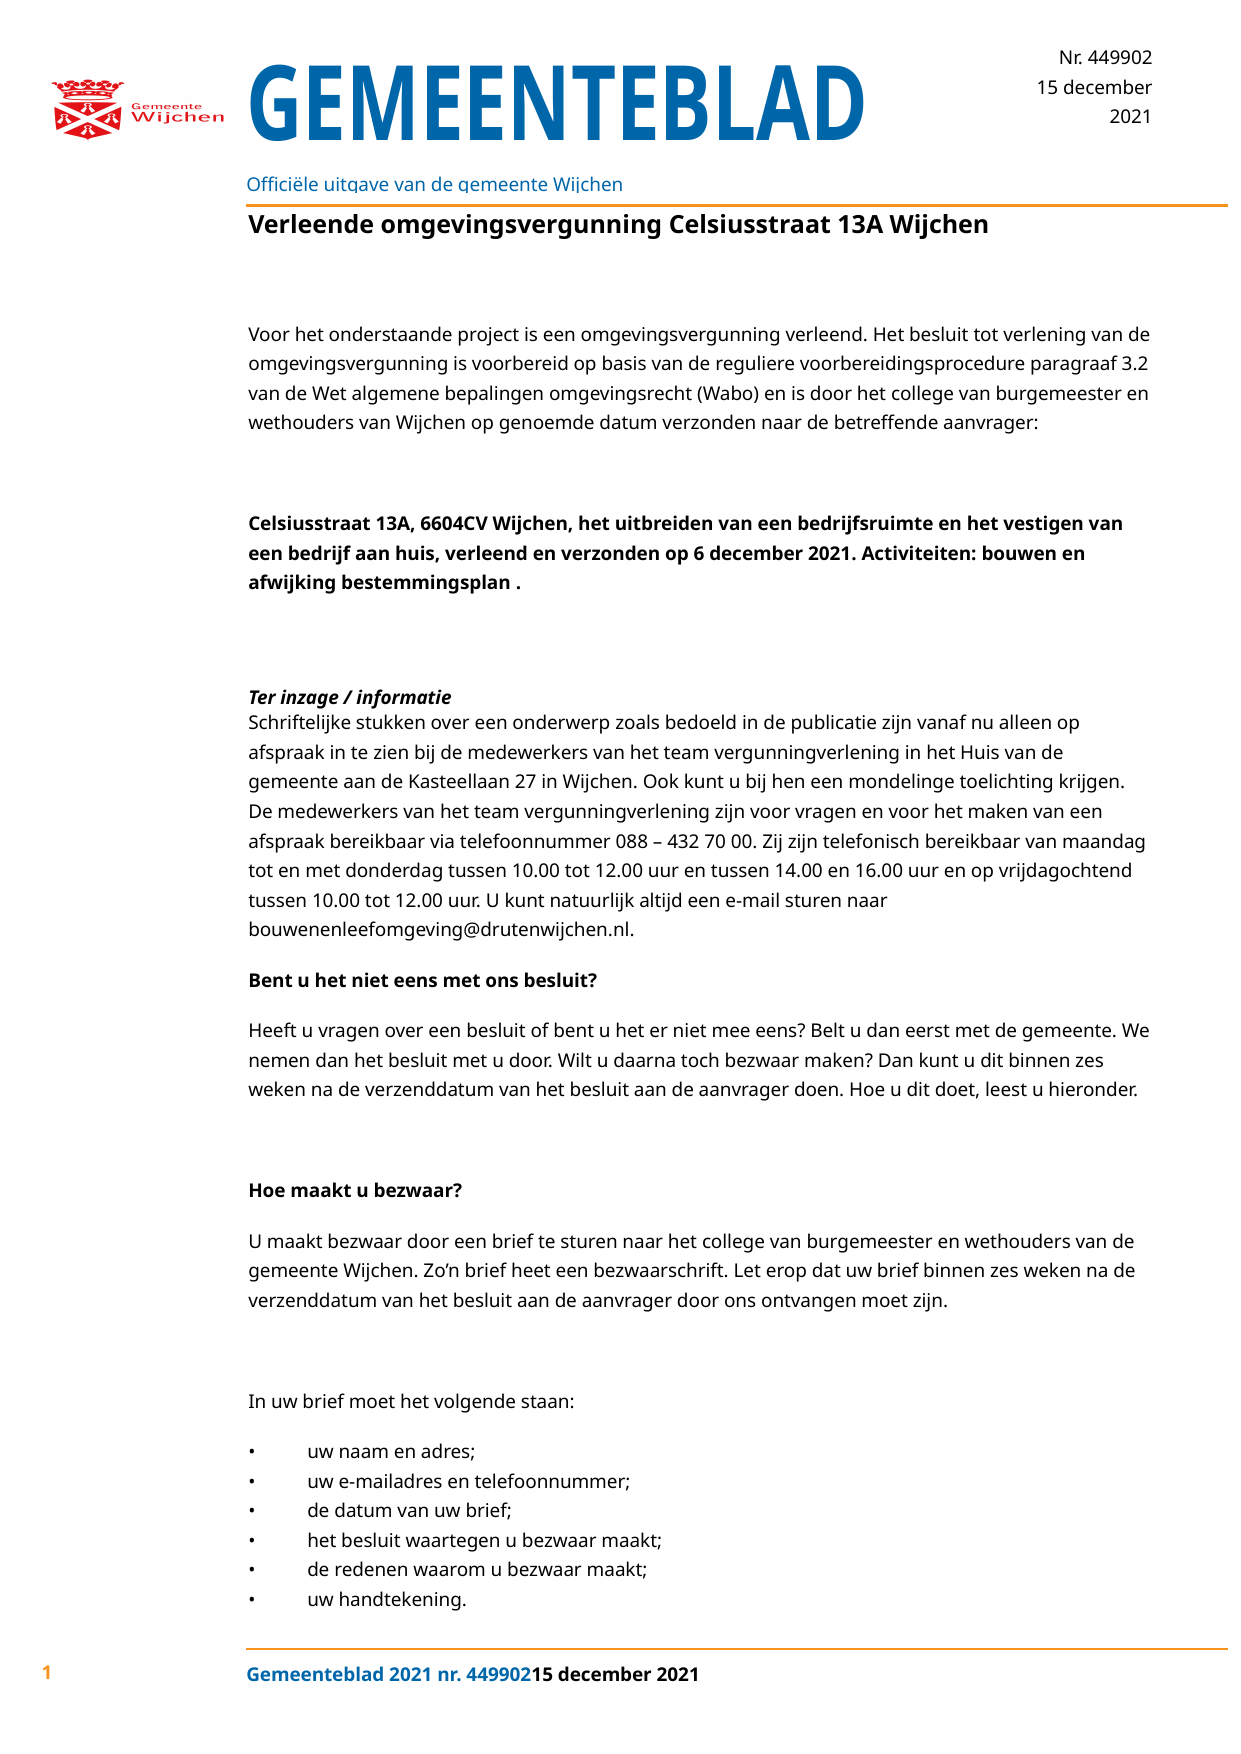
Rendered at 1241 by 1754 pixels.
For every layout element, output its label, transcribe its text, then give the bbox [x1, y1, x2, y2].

text Verleende omgevingsvergunning Celsiusstraat 13A Wijchen [248, 207, 1152, 241]
text Heeft u vragen over een besluit of bent u het er niet mee eens? Belt u dan eerst met de gemeente. We nemen dan het besluit met u door. Wilt u daarna toch bezwaar maken? Dan kunt u dit binnen zes weken na de verzenddatum van het besluit aan de aanvrager doen. Hoe u dit doet, leest u hieronder. [248, 1017, 1152, 1102]
list het besluit waartegen u bezwaar maakt; [248, 1527, 1152, 1553]
list uw naam en adres; [248, 1438, 1152, 1464]
text U maakt bezwaar door een brief te sturen naar het college van burgemeester en wethouders van de gemeente Wijchen. Zo’n brief heet een bezwaarschrift. Let erop dat uw brief binnen zes weken na de verzenddatum van het besluit aan de aanvrager door ons ontvangen moet zijn. [248, 1228, 1152, 1313]
text Celsiusstraat 13A, 6604CV Wijchen, het uitbreiden van een bedrijfsruimte en het vestigen van een bedrijf aan huis, verleend en verzonden op 6 december 2021. Activiteiten: bouwen en afwijking bestemmingsplan . [248, 510, 1152, 595]
text Bent u het niet eens met ons besluit? [248, 967, 1152, 993]
text Schriftelijke stukken over een onderwerp zoals bedoeld in de publicatie zijn vanaf nu alleen op afspraak in te zien bij de medewerkers van het team vergunningverlening in het Huis van de gemeente aan de Kasteellaan 27 in Wijchen. Ook kunt u bij hen een mondelinge toelichting krijgen. De medewerkers van het team vergunningverlening zijn voor vragen en voor het maken van een afspraak bereikbaar via telefoonnummer 088 – 432 70 00. Zij zijn telefonisch bereikbaar van maandag tot en met donderdag tussen 10.00 tot 12.00 uur en tussen 14.00 en 16.00 uur en op vrijdagochtend tussen 10.00 tot 12.00 uur. U kunt natuurlijk altijd een e-mail sturen naar bouwenenleefomgeving@drutenwijchen.nl. [248, 709, 1152, 942]
list de datum van uw brief; [248, 1497, 1152, 1523]
list uw handtekening. [248, 1586, 1152, 1612]
text Voor het onderstaande project is een omgevingsvergunning verleend. Het besluit tot verlening van de omgevingsvergunning is voorbereid op basis van de reguliere voorbereidingsprocedure paragraaf 3.2 van de Wet algemene bepalingen omgevingsrecht (Wabo) en is door het college van burgemeester en wethouders van Wijchen op genoemde datum verzonden naar de betreffende aanvrager: [248, 321, 1152, 435]
list uw e-mailadres en telefoonnummer; [248, 1468, 1152, 1494]
text Ter inzage / informatie [248, 684, 1152, 709]
picture [41, 47, 231, 172]
text In uw brief moet het volgende staan: [248, 1388, 1152, 1414]
text Hoe maakt u bezwaar? [248, 1177, 1152, 1203]
list de redenen waarom u bezwaar maakt; [248, 1557, 1152, 1582]
